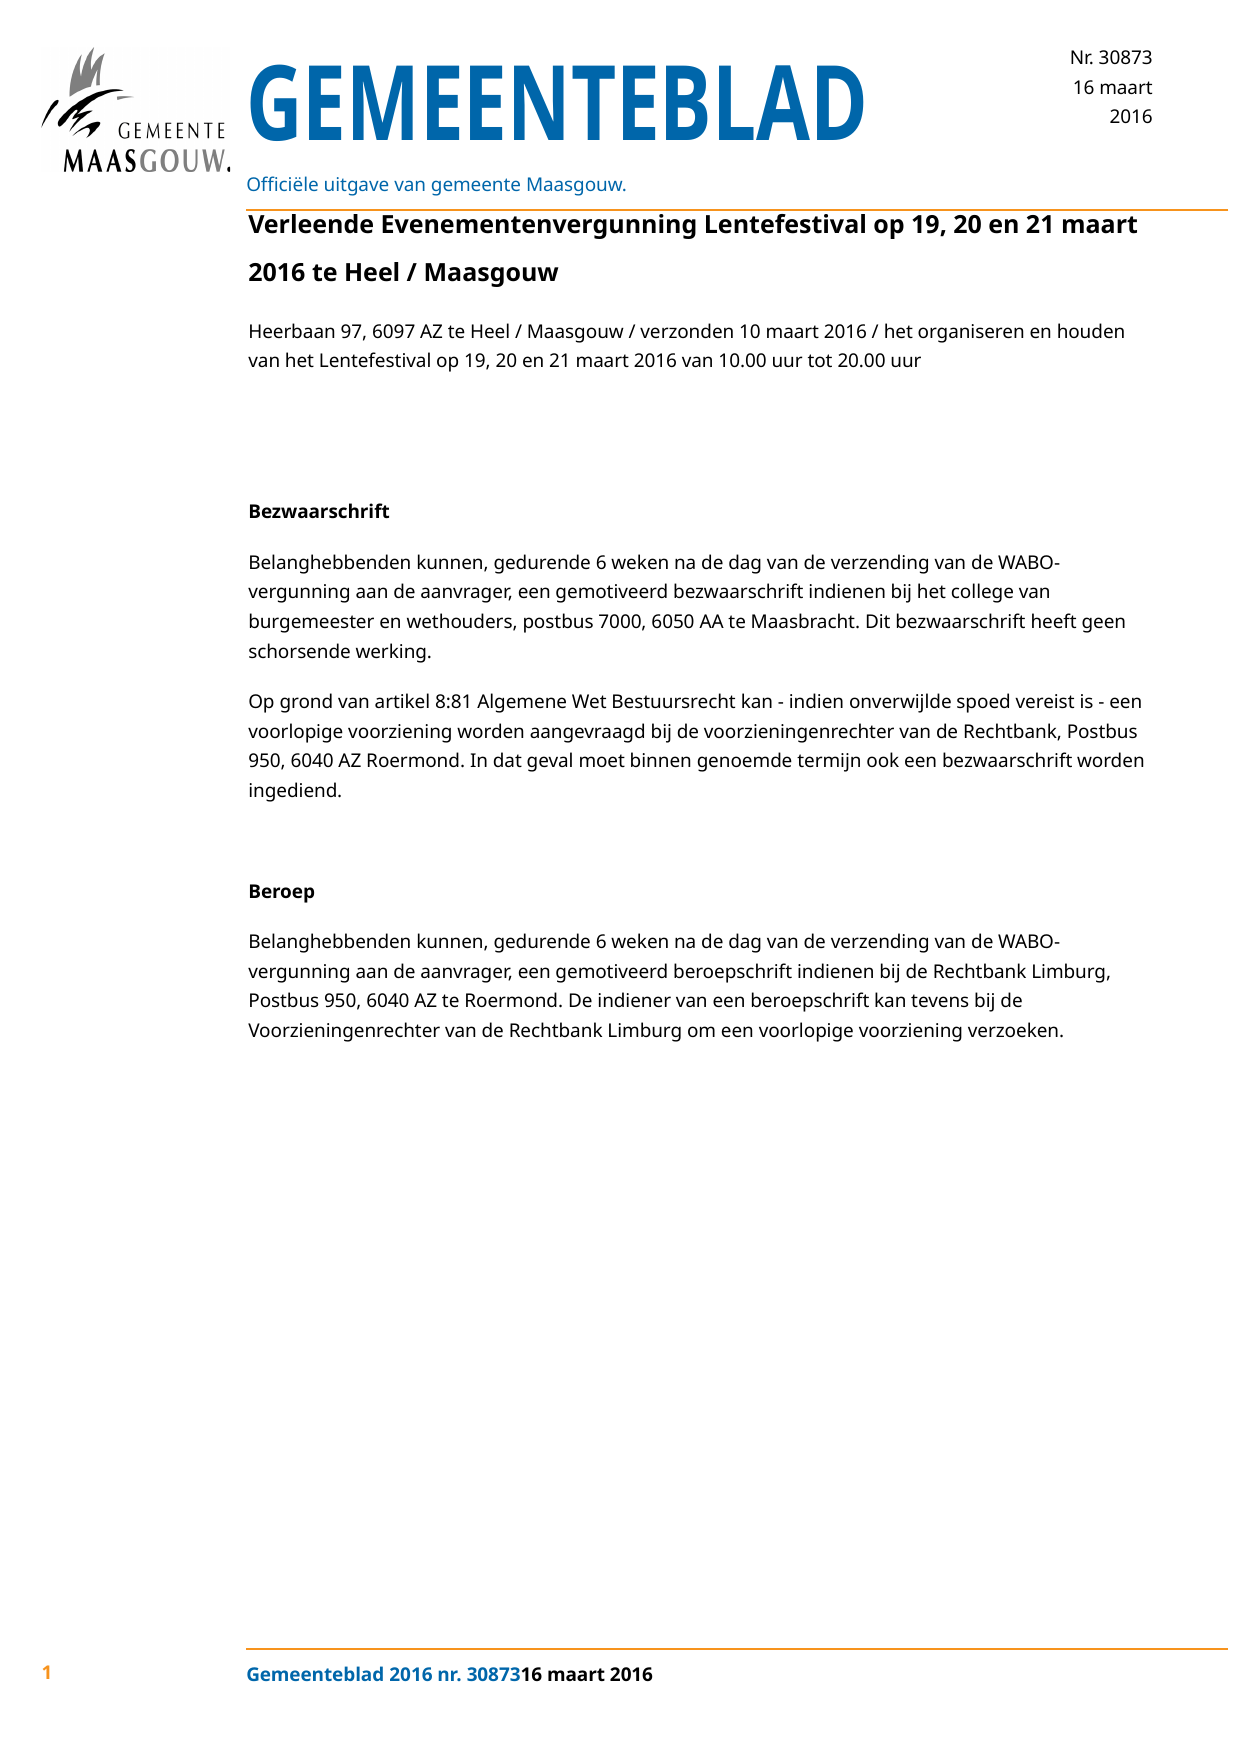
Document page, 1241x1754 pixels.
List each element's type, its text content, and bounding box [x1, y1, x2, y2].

text Heerbaan 97, 6097 AZ te Heel / Maasgouw / verzonden 10 maart 2016 / het organiseren en houden van het Lentefestival op 19, 20 en 21 maart 2016 van 10.00 uur tot 20.00 uur [248, 318, 1152, 373]
text Beroep [248, 878, 1152, 904]
picture [41, 47, 231, 172]
text Bezwaarschrift [248, 499, 1152, 524]
text Belanghebbenden kunnen, gedurende 6 weken na de dag van de verzending van de WABO-vergunning aan de aanvrager, een gemotiveerd beroepschrift indienen bij de Rechtbank Limburg, Postbus 950, 6040 AZ te Roermond. De indiener van een beroepschrift kan tevens bij de Voorzieningenrechter van de Rechtbank Limburg om een voorlopige voorziening verzoeken. [248, 928, 1152, 1043]
text Op grond van artikel 8:81 Algemene Wet Bestuursrecht kan - indien onverwijlde spoed vereist is - een voorlopige voorziening worden aangevraagd bij de voorzieningenrechter van de Rechtbank, Postbus 950, 6040 AZ Roermond. In dat geval moet binnen genoemde termijn ook een bezwaarschrift worden ingediend. [248, 688, 1152, 803]
text Belanghebbenden kunnen, gedurende 6 weken na de dag van de verzending van de WABO-vergunning aan de aanvrager, een gemotiveerd bezwaarschrift indienen bij het college van burgemeester en wethouders, postbus 7000, 6050 AA te Maasbracht. Dit bezwaarschrift heeft geen schorsende werking. [248, 549, 1152, 664]
text Verleende Evenementenvergunning Lentefestival op 19, 20 en 21 maart 2016 te Heel / Maasgouw [248, 211, 1152, 288]
